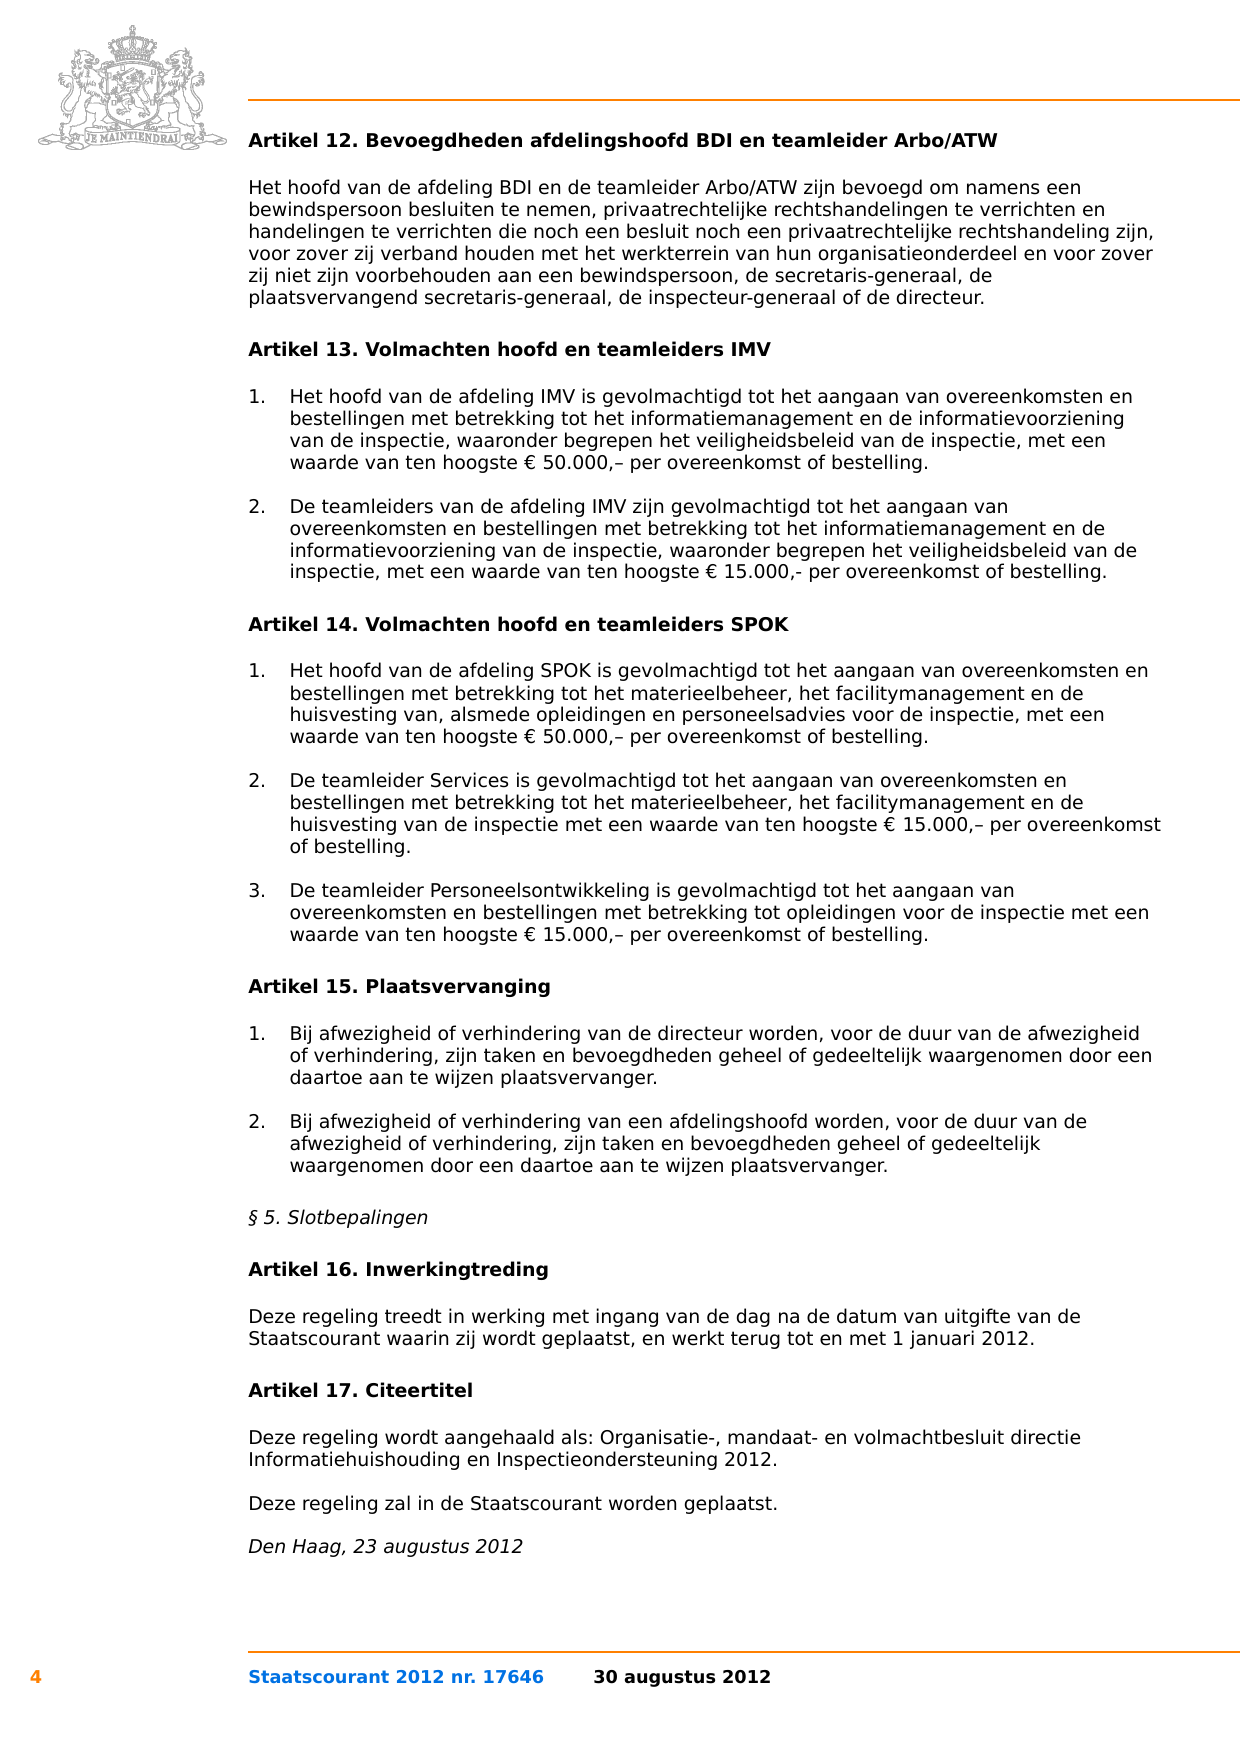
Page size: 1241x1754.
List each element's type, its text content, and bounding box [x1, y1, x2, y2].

text Den Haag, 23 augustus 2012 [248, 1536, 1163, 1558]
subtitle Artikel 15. Plaatsvervanging [248, 976, 1163, 998]
text 3. De teamleider Personeelsontwikkeling is gevolmachtigd tot het aangaan van overeenkomsten en bestellingen met betrekking tot opleidingen voor de inspectie met een waarde van ten hoogste € 15.000,– per overeenkomst of bestelling. [248, 880, 1163, 946]
text 2. De teamleider Services is gevolmachtigd tot het aangaan van overeenkomsten en bestellingen met betrekking tot het materieelbeheer, het facilitymanagement en de huisvesting van de inspectie met een waarde van ten hoogste € 15.000,– per overeenkomst of bestelling. [248, 770, 1163, 858]
text Deze regeling wordt aangehaald als: Organisatie-, mandaat- en volmachtbesluit directie Informatiehuishouding en Inspectieondersteuning 2012. [248, 1427, 1163, 1471]
subtitle Artikel 17. Citeertitel [248, 1379, 1163, 1402]
subtitle Artikel 13. Volmachten hoofd en teamleiders IMV [248, 339, 1163, 361]
subtitle Artikel 14. Volmachten hoofd en teamleiders SPOK [248, 613, 1163, 635]
subtitle Artikel 16. Inwerkingtreding [248, 1259, 1163, 1281]
text 2. Bij afwezigheid of verhindering van een afdelingshoofd worden, voor de duur van de afwezigheid of verhindering, zijn taken en bevoegdheden geheel of gedeeltelijk waargenomen door een daartoe aan te wijzen plaatsvervanger. [248, 1111, 1163, 1177]
text 1. Bij afwezigheid of verhindering van de directeur worden, voor de duur van de afwezigheid of verhindering, zijn taken en bevoegdheden geheel of gedeeltelijk waargenomen door een daartoe aan te wijzen plaatsvervanger. [248, 1023, 1163, 1089]
text Het hoofd van de afdeling BDI en de teamleider Arbo/ATW zijn bevoegd om namens een bewindspersoon besluiten te nemen, privaatrechtelijke rechtshandelingen te verrichten en handelingen te verrichten die noch een besluit noch een privaatrechtelijke rechtshandeling zijn, voor zover zij verband houden met het werkterrein van hun organisatieonderdeel en voor zover zij niet zijn voorbehouden aan een bewindspersoon, de secretaris-generaal, de plaatsvervangend secretaris-generaal, de inspecteur-generaal of de directeur. [248, 177, 1163, 309]
text Deze regeling zal in de Staatscourant worden geplaatst. [248, 1492, 1163, 1514]
text Deze regeling treedt in werking met ingang van de dag na de datum van uitgifte van de Staatscourant waarin zij wordt geplaatst, en werkt terug tot en met 1 januari 2012. [248, 1306, 1163, 1349]
picture [38, 25, 227, 150]
text 1. Het hoofd van de afdeling SPOK is gevolmachtigd tot het aangaan van overeenkomsten en bestellingen met betrekking tot het materieelbeheer, het facilitymanagement en de huisvesting van, alsmede opleidingen en personeelsadvies voor de inspectie, met een waarde van ten hoogste € 50.000,– per overeenkomst of bestelling. [248, 660, 1163, 748]
text 2. De teamleiders van de afdeling IMV zijn gevolmachtigd tot het aangaan van overeenkomsten en bestellingen met betrekking tot het informatiemanagement en de informatievoorziening van de inspectie, waaronder begrepen het veiligheidsbeleid van de inspectie, met een waarde van ten hoogste € 15.000,- per overeenkomst of bestelling. [248, 496, 1163, 583]
subtitle Artikel 12. Bevoegdheden afdelingshoofd BDI en teamleider Arbo/ATW [248, 130, 1163, 152]
subtitle § 5. Slotbepalingen [248, 1207, 1163, 1229]
text 1. Het hoofd van de afdeling IMV is gevolmachtigd tot het aangaan van overeenkomsten en bestellingen met betrekking tot het informatiemanagement en de informatievoorziening van de inspectie, waaronder begrepen het veiligheidsbeleid van de inspectie, met een waarde van ten hoogste € 50.000,– per overeenkomst of bestelling. [248, 386, 1163, 474]
